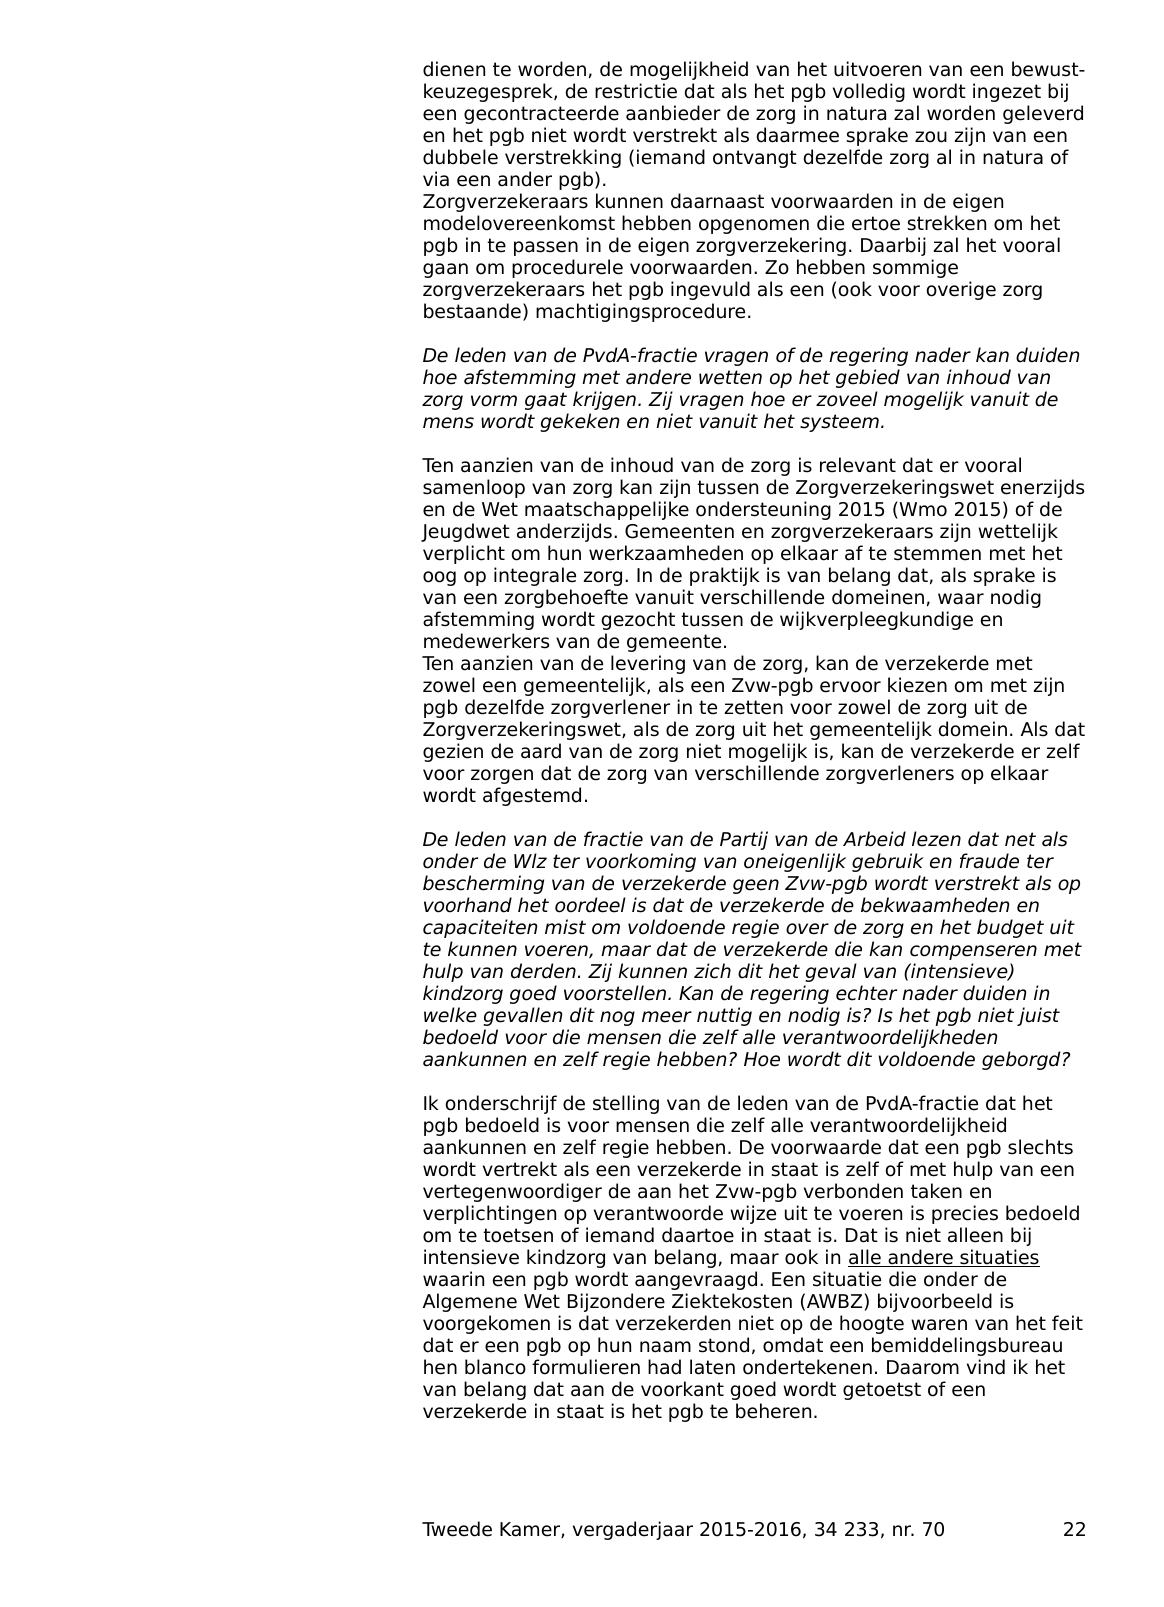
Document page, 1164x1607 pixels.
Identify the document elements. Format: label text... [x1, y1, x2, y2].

text dienen te worden, de mogelijkheid van het uitvoeren van een bewust-keuzegesprek, de restrictie dat als het pgb volledig wordt ingezet bij een gecontracteerde aanbieder de zorg in natura zal worden geleverd en het pgb niet wordt verstrekt als daarmee sprake zou zijn van een dubbele verstrekking (iemand ontvangt dezelfde zorg al in natura of via een ander pgb). [422, 59, 1087, 191]
text De leden van de fractie van de Partij van de Arbeid lezen dat net als onder de Wlz ter voorkoming van oneigenlijk gebruik en fraude ter bescherming van de verzekerde geen Zvw-pgb wordt verstrekt als op voorhand het oordeel is dat de verzekerde de bekwaamheden en capaciteiten mist om voldoende regie over de zorg en het budget uit te kunnen voeren, maar dat de verzekerde die kan compenseren met hulp van derden. Zij kunnen zich dit het geval van (intensieve) kindzorg goed voorstellen. Kan de regering echter nader duiden in welke gevallen dit nog meer nuttig en nodig is? Is het pgb niet juist bedoeld voor die mensen die zelf alle verantwoordelijkheden aankunnen en zelf regie hebben? Hoe wordt dit voldoende geborgd? [422, 829, 1087, 1071]
text Ik onderschrijf de stelling van de leden van de PvdA-fractie dat het pgb bedoeld is voor mensen die zelf alle verantwoordelijkheid aankunnen en zelf regie hebben. De voorwaarde dat een pgb slechts wordt vertrekt als een verzekerde in staat is zelf of met hulp van een vertegenwoordiger de aan het Zvw-pgb verbonden taken en verplichtingen op verantwoorde wijze uit te voeren is precies bedoeld om te toetsen of iemand daartoe in staat is. Dat is niet alleen bij intensieve kindzorg van belang, maar ook in alle andere situaties waarin een pgb wordt aangevraagd. Een situatie die onder de Algemene Wet Bijzondere Ziektekosten (AWBZ) bijvoorbeeld is voorgekomen is dat verzekerden niet op de hoogte waren van het feit dat er een pgb op hun naam stond, omdat een bemiddelingsbureau hen blanco formulieren had laten ondertekenen. Daarom vind ik het van belang dat aan de voorkant goed wordt getoetst of een verzekerde in staat is het pgb te beheren. [422, 1093, 1087, 1423]
text De leden van de PvdA-fractie vragen of de regering nader kan duiden hoe afstemming met andere wetten op het gebied van inhoud van zorg vorm gaat krijgen. Zij vragen hoe er zoveel mogelijk vanuit de mens wordt gekeken en niet vanuit het systeem. [422, 345, 1087, 433]
text Ten aanzien van de levering van de zorg, kan de verzekerde met zowel een gemeentelijk, als een Zvw-pgb ervoor kiezen om met zijn pgb dezelfde zorgverlener in te zetten voor zowel de zorg uit de Zorgverzekeringswet, als de zorg uit het gemeentelijk domein. Als dat gezien de aard van de zorg niet mogelijk is, kan de verzekerde er zelf voor zorgen dat de zorg van verschillende zorgverleners op elkaar wordt afgestemd. [422, 653, 1087, 807]
text Zorgverzekeraars kunnen daarnaast voorwaarden in de eigen modelovereenkomst hebben opgenomen die ertoe strekken om het pgb in te passen in de eigen zorgverzekering. Daarbij zal het vooral gaan om procedurele voorwaarden. Zo hebben sommige zorgverzekeraars het pgb ingevuld als een (ook voor overige zorg bestaande) machtigingsprocedure. [422, 191, 1087, 323]
text Ten aanzien van de inhoud van de zorg is relevant dat er vooral samenloop van zorg kan zijn tussen de Zorgverzekeringswet enerzijds en de Wet maatschappelijke ondersteuning 2015 (Wmo 2015) of de Jeugdwet anderzijds. Gemeenten en zorgverzekeraars zijn wettelijk verplicht om hun werkzaamheden op elkaar af te stemmen met het oog op integrale zorg. In de praktijk is van belang dat, als sprake is van een zorgbehoefte vanuit verschillende domeinen, waar nodig afstemming wordt gezocht tussen de wijkverpleegkundige en medewerkers van de gemeente. [422, 455, 1087, 653]
